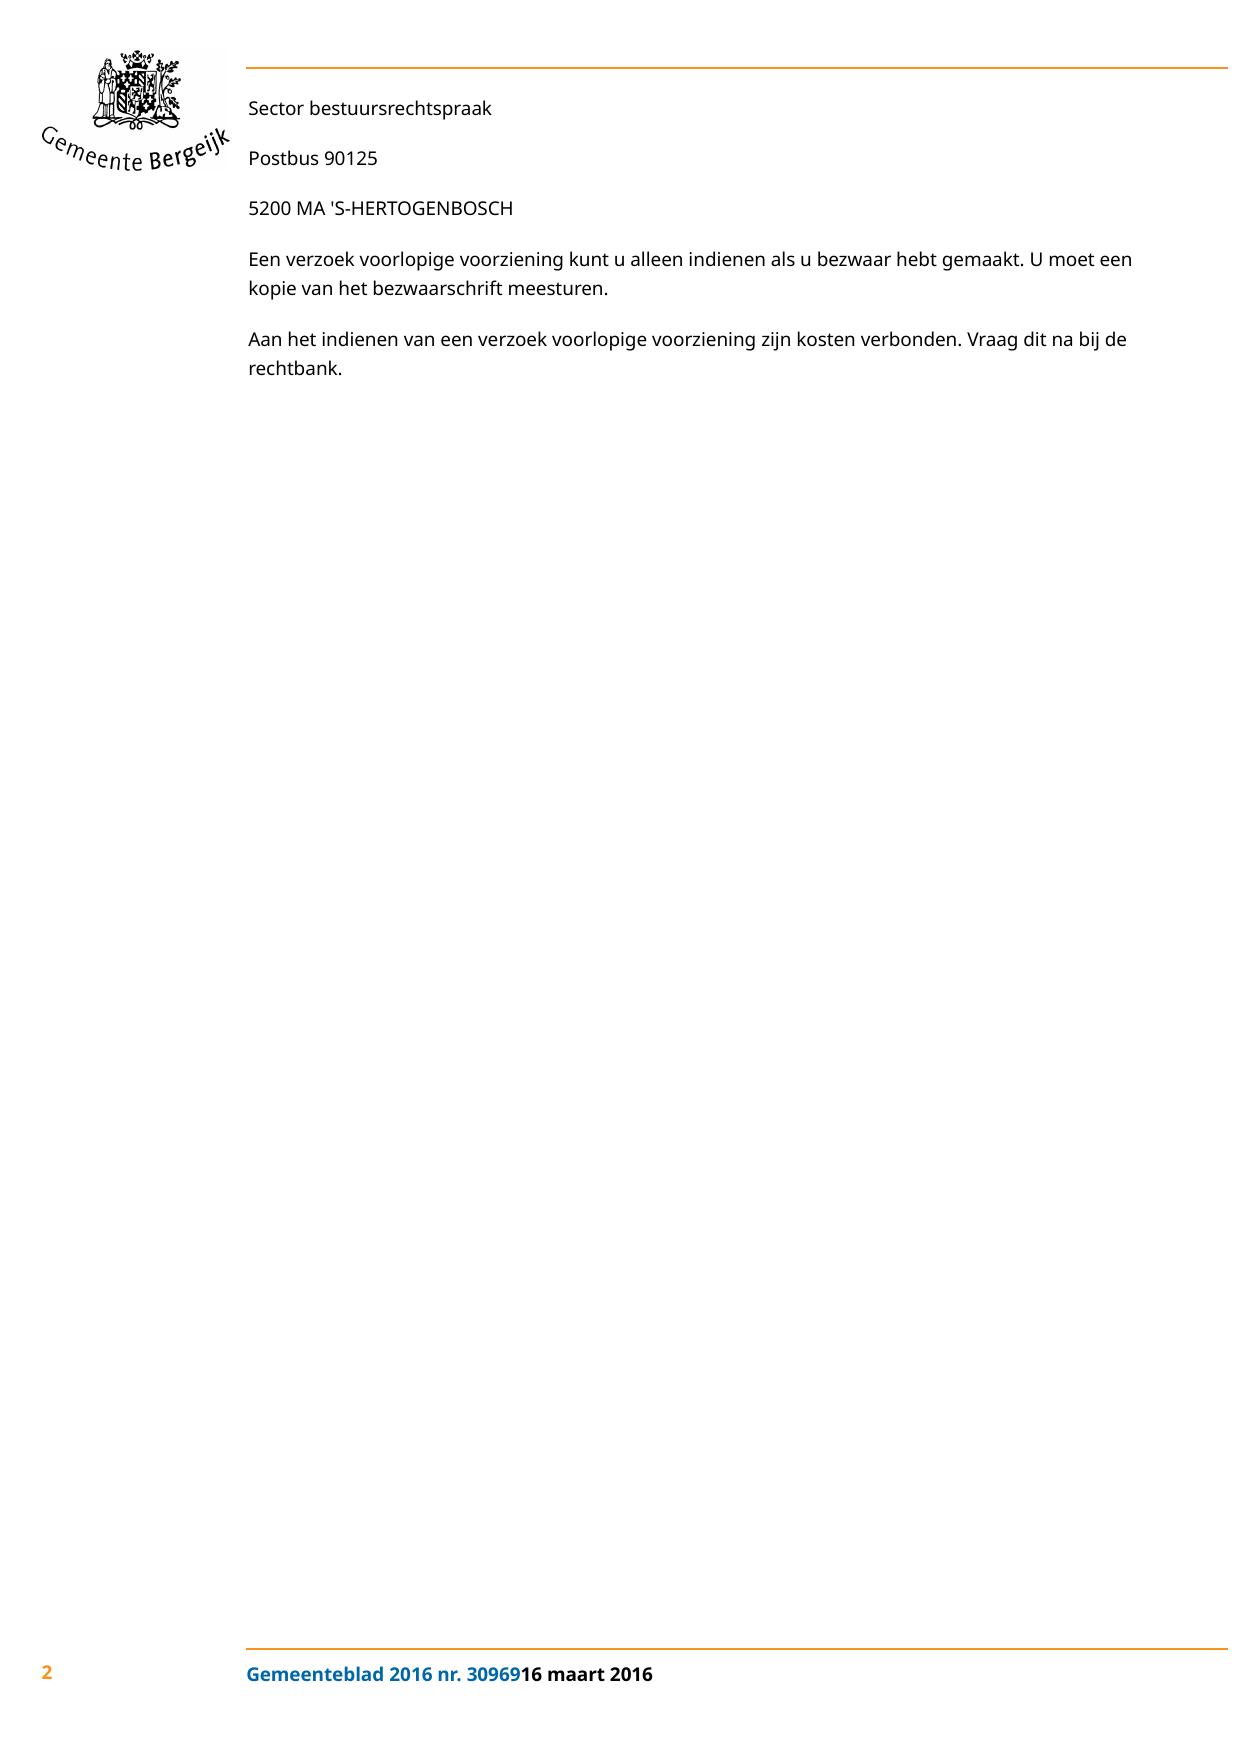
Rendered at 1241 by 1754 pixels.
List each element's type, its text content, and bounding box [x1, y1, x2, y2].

text Een verzoek voorlopige voorziening kunt u alleen indienen als u bezwaar hebt gemaakt. U moet een kopie van het bezwaarschrift meesturen. [248, 246, 1152, 301]
picture [41, 47, 231, 172]
text Sector bestuursrechtspraak [248, 95, 1152, 121]
text 5200 MA 'S-HERTOGENBOSCH [248, 196, 1152, 221]
text Postbus 90125 [248, 145, 1152, 171]
text Aan het indienen van een verzoek voorlopige voorziening zijn kosten verbonden. Vraag dit na bij de rechtbank. [248, 326, 1152, 381]
